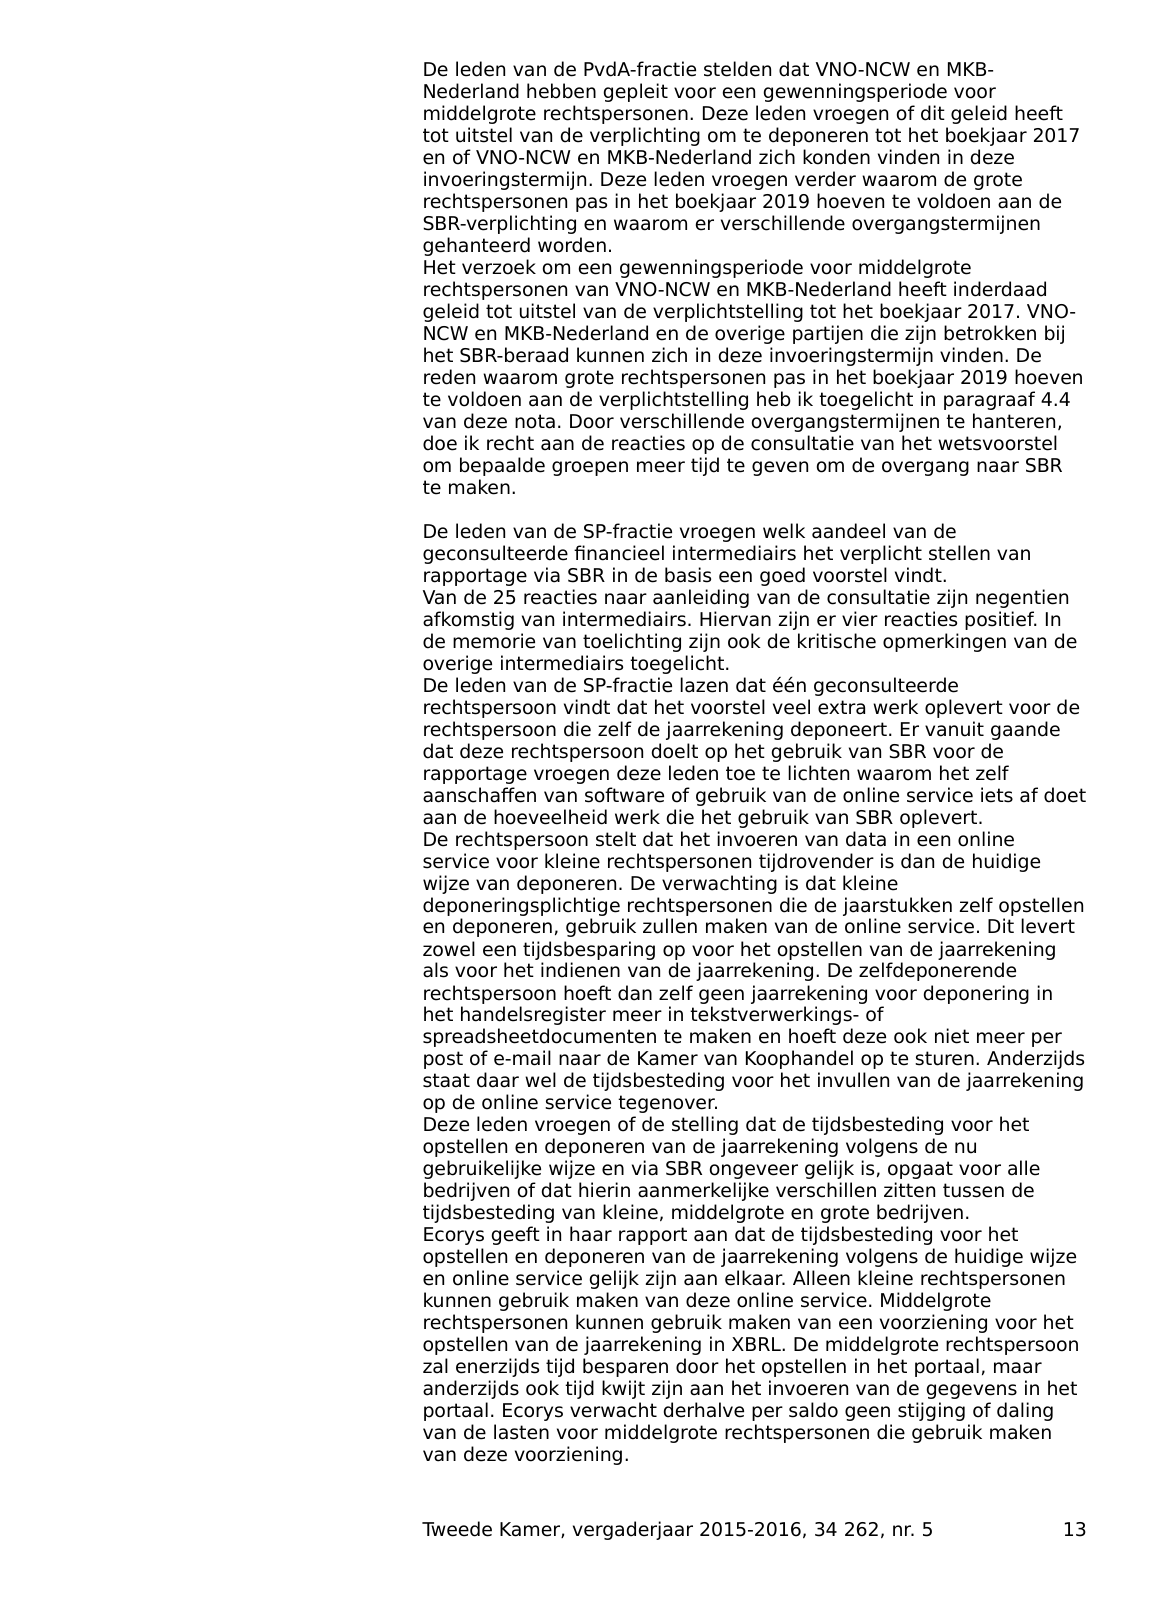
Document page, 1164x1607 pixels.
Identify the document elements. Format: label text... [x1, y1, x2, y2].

text De leden van de SP-fractie vroegen welk aandeel van de geconsulteerde financieel intermediairs het verplicht stellen van rapportage via SBR in de basis een goed voorstel vindt. [422, 521, 1087, 587]
text Van de 25 reacties naar aanleiding van de consultatie zijn negentien afkomstig van intermediairs. Hiervan zijn er vier reacties positief. In de memorie van toelichting zijn ook de kritische opmerkingen van de overige intermediairs toegelicht. [422, 587, 1087, 675]
text Het verzoek om een gewenningsperiode voor middelgrote rechtspersonen van VNO-NCW en MKB-Nederland heeft inderdaad geleid tot uitstel van de verplichtstelling tot het boekjaar 2017. VNO-NCW en MKB-Nederland en de overige partijen die zijn betrokken bij het SBR-beraad kunnen zich in deze invoeringstermijn vinden. De reden waarom grote rechtspersonen pas in het boekjaar 2019 hoeven te voldoen aan de verplichtstelling heb ik toegelicht in paragraaf 4.4 van deze nota. Door verschillende overgangstermijnen te hanteren, doe ik recht aan de reacties op de consultatie van het wetsvoorstel om bepaalde groepen meer tijd te geven om de overgang naar SBR te maken. [422, 257, 1087, 499]
text Ecorys geeft in haar rapport aan dat de tijdsbesteding voor het opstellen en deponeren van de jaarrekening volgens de huidige wijze en online service gelijk zijn aan elkaar. Alleen kleine rechtspersonen kunnen gebruik maken van deze online service. Middelgrote rechtspersonen kunnen gebruik maken van een voorziening voor het opstellen van de jaarrekening in XBRL. De middelgrote rechtspersoon zal enerzijds tijd besparen door het opstellen in het portaal, maar anderzijds ook tijd kwijt zijn aan het invoeren van de gegevens in het portaal. Ecorys verwacht derhalve per saldo geen stijging of daling van de lasten voor middelgrote rechtspersonen die gebruik maken van deze voorziening. [422, 1224, 1087, 1466]
text De rechtspersoon stelt dat het invoeren van data in een online service voor kleine rechtspersonen tijdrovender is dan de huidige wijze van deponeren. De verwachting is dat kleine deponeringsplichtige rechtspersonen die de jaarstukken zelf opstellen en deponeren, gebruik zullen maken van de online service. Dit levert zowel een tijdsbesparing op voor het opstellen van de jaarrekening als voor het indienen van de jaarrekening. De zelfdeponerende rechtspersoon hoeft dan zelf geen jaarrekening voor deponering in het handelsregister meer in tekstverwerkings- of spreadsheetdocumenten te maken en hoeft deze ook niet meer per post of e-mail naar de Kamer van Koophandel op te sturen. Anderzijds staat daar wel de tijdsbesteding voor het invullen van de jaarrekening op de online service tegenover. [422, 828, 1087, 1114]
text De leden van de SP-fractie lazen dat één geconsulteerde rechtspersoon vindt dat het voorstel veel extra werk oplevert voor de rechtspersoon die zelf de jaarrekening deponeert. Er vanuit gaande dat deze rechtspersoon doelt op het gebruik van SBR voor de rapportage vroegen deze leden toe te lichten waarom het zelf aanschaffen van software of gebruik van de online service iets af doet aan de hoeveelheid werk die het gebruik van SBR oplevert. [422, 675, 1087, 828]
text De leden van de PvdA-fractie stelden dat VNO-NCW en MKB-Nederland hebben gepleit voor een gewenningsperiode voor middelgrote rechtspersonen. Deze leden vroegen of dit geleid heeft tot uitstel van de verplichting om te deponeren tot het boekjaar 2017 en of VNO-NCW en MKB-Nederland zich konden vinden in deze invoeringstermijn. Deze leden vroegen verder waarom de grote rechtspersonen pas in het boekjaar 2019 hoeven te voldoen aan de SBR-verplichting en waarom er verschillende overgangstermijnen gehanteerd worden. [422, 59, 1087, 257]
text Deze leden vroegen of de stelling dat de tijdsbesteding voor het opstellen en deponeren van de jaarrekening volgens de nu gebruikelijke wijze en via SBR ongeveer gelijk is, opgaat voor alle bedrijven of dat hierin aanmerkelijke verschillen zitten tussen de tijdsbesteding van kleine, middelgrote en grote bedrijven. [422, 1114, 1087, 1224]
